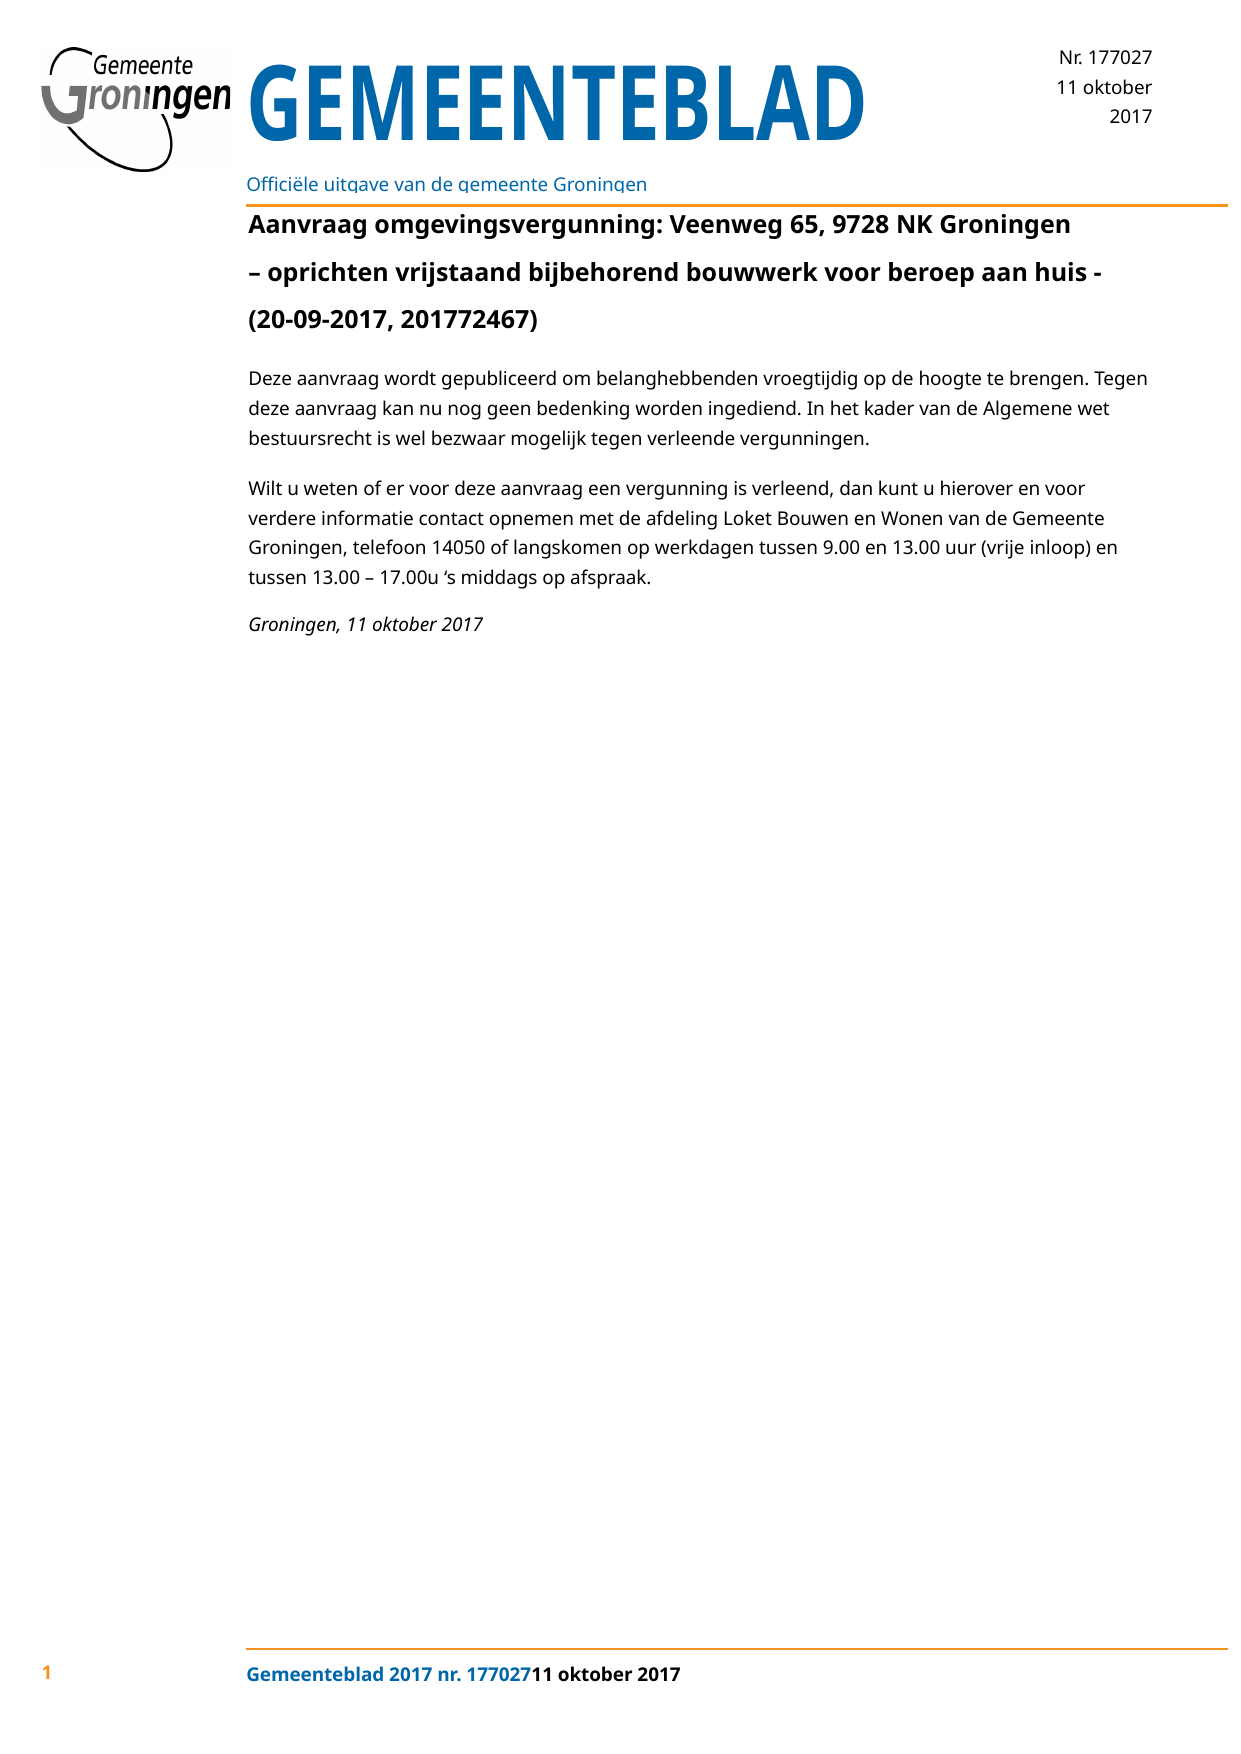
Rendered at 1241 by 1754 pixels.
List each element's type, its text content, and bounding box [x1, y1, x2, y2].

text Wilt u weten of er voor deze aanvraag een vergunning is verleend, dan kunt u hierover en voor verdere informatie contact opnemen met de afdeling Loket Bouwen en Wonen van de Gemeente Groningen, telefoon 14050 of langskomen op werkdagen tussen 9.00 en 13.00 uur (vrije inloop) en tussen 13.00 – 17.00u ‘s middags op afspraak. [248, 475, 1152, 589]
picture [41, 47, 231, 172]
text Aanvraag omgevingsvergunning: Veenweg 65, 9728 NK Groningen – oprichten vrijstaand bijbehorend bouwwerk voor beroep aan huis - (20-09-2017, 201772467) [248, 207, 1152, 336]
text Deze aanvraag wordt gepubliceerd om belanghebbenden vroegtijdig op de hoogte te brengen. Tegen deze aanvraag kan nu nog geen bedenking worden ingediend. In het kader van de Algemene wet bestuursrecht is wel bezwaar mogelijk tegen verleende vergunningen. [248, 366, 1152, 450]
text Groningen, 11 oktober 2017 [248, 612, 1152, 637]
